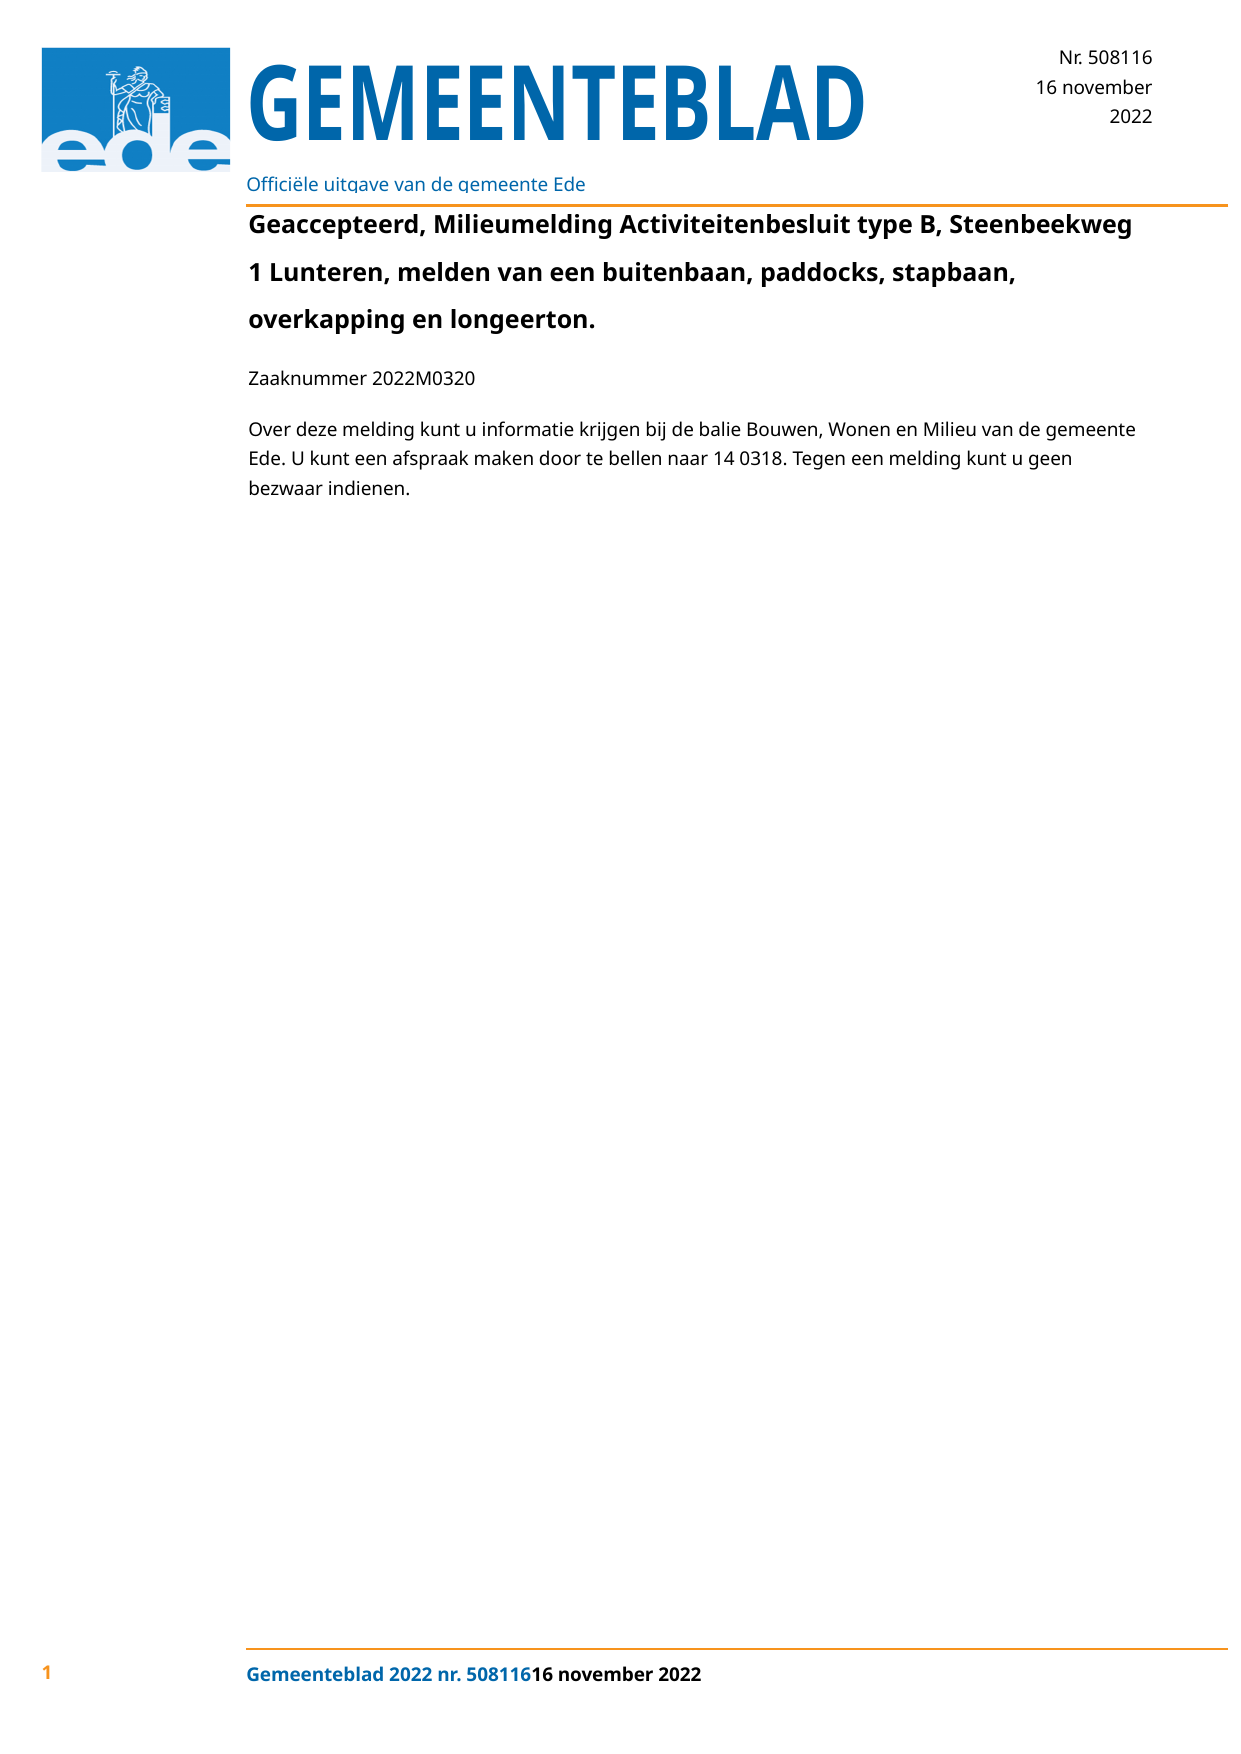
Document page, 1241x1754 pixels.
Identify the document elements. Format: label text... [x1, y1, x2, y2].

picture [41, 47, 231, 172]
text Geaccepteerd, Milieumelding Activiteitenbesluit type B, Steenbeekweg 1 Lunteren, melden van een buitenbaan, paddocks, stapbaan, overkapping en longeerton. [248, 207, 1152, 336]
text Over deze melding kunt u informatie krijgen bij de balie Bouwen, Wonen en Milieu van de gemeente Ede. U kunt een afspraak maken door te bellen naar 14 0318. Tegen een melding kunt u geen bezwaar indienen. [248, 416, 1152, 501]
text Zaaknummer 2022M0320 [248, 366, 1152, 391]
